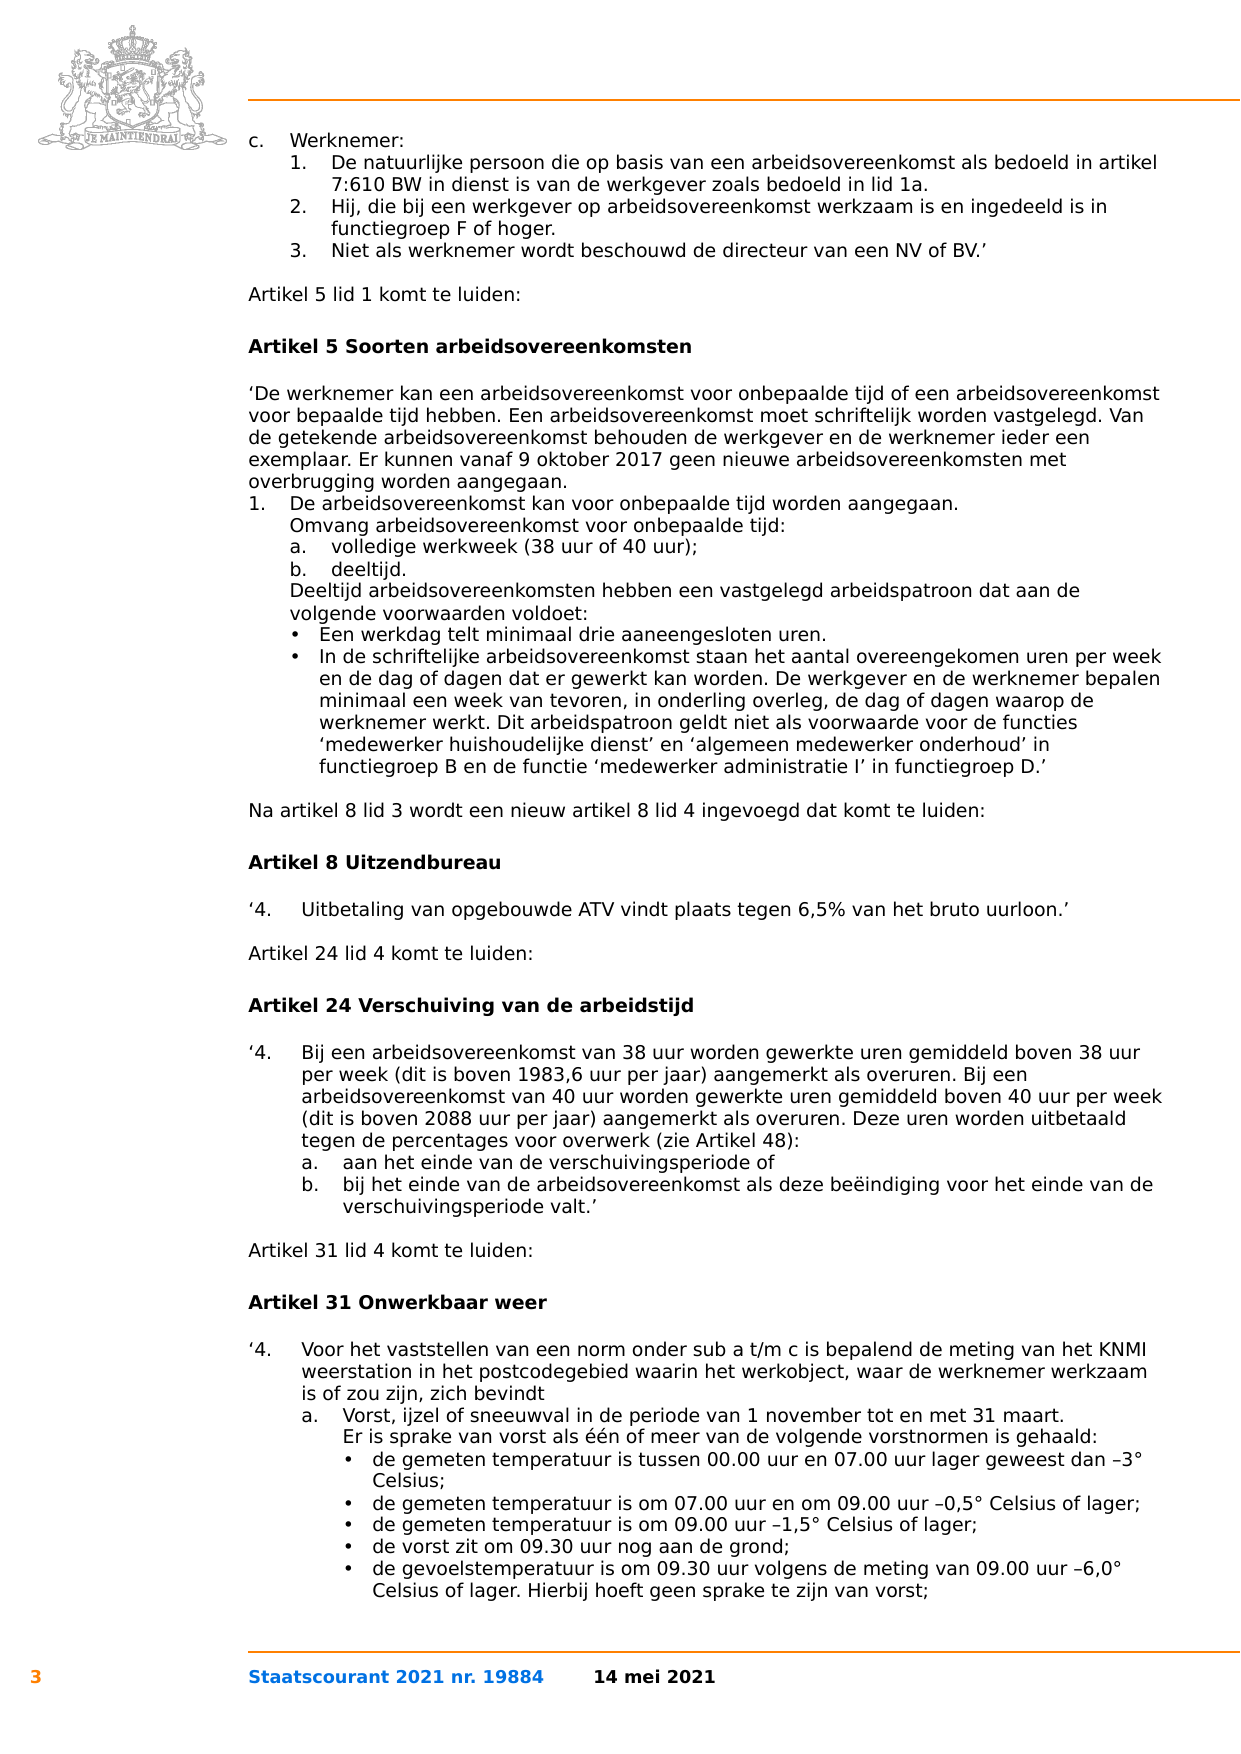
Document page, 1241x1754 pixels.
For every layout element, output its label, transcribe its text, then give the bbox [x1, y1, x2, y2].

text a. aan het einde van de verschuivingsperiode of [301, 1152, 1163, 1174]
text • In de schriftelijke arbeidsovereenkomst staan het aantal overeengekomen uren per week en de dag of dagen dat er gewerkt kan worden. De werkgever en de werknemer bepalen minimaal een week van tevoren, in onderling overleg, de dag of dagen waarop de werknemer werkt. Dit arbeidspatroon geldt niet als voorwaarde voor de functies ‘medewerker huishoudelijke dienst’ en ‘algemeen medewerker onderhoud’ in functiegroep B en de functie ‘medewerker administratie I’ in functiegroep D.’ [289, 646, 1163, 778]
text Omvang arbeidsovereenkomst voor onbepaalde tijd: [289, 514, 1163, 536]
text • de gemeten temperatuur is om 09.00 uur –1,5° Celsius of lager; [343, 1514, 1163, 1536]
text 3. Niet als werknemer wordt beschouwd de directeur van een NV of BV.’ [289, 240, 1163, 262]
text ‘De werknemer kan een arbeidsovereenkomst voor onbepaalde tijd of een arbeidsovereenkomst voor bepaalde tijd hebben. Een arbeidsovereenkomst moet schriftelijk worden vastgelegd. Van de getekende arbeidsovereenkomst behouden de werkgever en de werknemer ieder een exemplaar. Er kunnen vanaf 9 oktober 2017 geen nieuwe arbeidsovereenkomsten met overbrugging worden aangegaan. [248, 383, 1163, 492]
subtitle Artikel 31 Onwerkbaar weer [248, 1292, 1163, 1313]
subtitle Artikel 24 Verschuiving van de arbeidstijd [248, 995, 1163, 1017]
text a. Vorst, ijzel of sneeuwval in de periode van 1 november tot en met 31 maart. [301, 1404, 1163, 1426]
subtitle Artikel 5 Soorten arbeidsovereenkomsten [248, 336, 1163, 358]
text • Een werkdag telt minimaal drie aaneengesloten uren. [289, 624, 1163, 646]
text • de gemeten temperatuur is om 07.00 uur en om 09.00 uur –0,5° Celsius of lager; [343, 1492, 1163, 1514]
text Er is sprake van vorst als één of meer van de volgende vorstnormen is gehaald: [342, 1426, 1163, 1448]
text Artikel 24 lid 4 komt te luiden: [248, 943, 1163, 965]
text Artikel 31 lid 4 komt te luiden: [248, 1239, 1163, 1262]
text ‘4. Voor het vaststellen van een norm onder sub a t/m c is bepalend de meting van het KNMI weerstation in het postcodegebied waarin het werkobject, waar de werknemer werkzaam is of zou zijn, zich bevindt [248, 1338, 1163, 1404]
picture [38, 25, 227, 150]
text • de gevoelstemperatuur is om 09.30 uur volgens de meting van 09.00 uur –6,0° Celsius of lager. Hierbij hoeft geen sprake te zijn van vorst; [343, 1558, 1163, 1602]
text ‘4. Bij een arbeidsovereenkomst van 38 uur worden gewerkte uren gemiddeld boven 38 uur per week (dit is boven 1983,6 uur per jaar) aangemerkt als overuren. Bij een arbeidsovereenkomst van 40 uur worden gewerkte uren gemiddeld boven 40 uur per week (dit is boven 2088 uur per jaar) aangemerkt als overuren. Deze uren worden uitbetaald tegen de percentages voor overwerk (zie Artikel 48): [248, 1042, 1163, 1152]
text • de vorst zit om 09.30 uur nog aan de grond; [343, 1536, 1163, 1558]
text • de gemeten temperatuur is tussen 00.00 uur en 07.00 uur lager geweest dan –3° Celsius; [343, 1448, 1163, 1492]
subtitle Artikel 8 Uitzendbureau [248, 852, 1163, 874]
text 2. Hij, die bij een werkgever op arbeidsovereenkomst werkzaam is en ingedeeld is in functiegroep F of hoger. [289, 196, 1163, 240]
text Na artikel 8 lid 3 wordt een nieuw artikel 8 lid 4 ingevoegd dat komt te luiden: [248, 800, 1163, 822]
text 1. De natuurlijke persoon die op basis van een arbeidsovereenkomst als bedoeld in artikel 7:610 BW in dienst is van de werkgever zoals bedoeld in lid 1a. [289, 152, 1163, 196]
text b. deeltijd. [289, 558, 1163, 580]
text ‘4. Uitbetaling van opgebouwde ATV vindt plaats tegen 6,5% van het bruto uurloon.’ [248, 899, 1163, 921]
text 1. De arbeidsovereenkomst kan voor onbepaalde tijd worden aangegaan. [248, 492, 1163, 514]
text c. Werknemer: [248, 130, 1163, 152]
text b. bij het einde van de arbeidsovereenkomst als deze beëindiging voor het einde van de verschuivingsperiode valt.’ [301, 1174, 1163, 1218]
text a. volledige werkweek (38 uur of 40 uur); [289, 536, 1163, 558]
text Deeltijd arbeidsovereenkomsten hebben een vastgelegd arbeidspatroon dat aan de volgende voorwaarden voldoet: [289, 580, 1163, 624]
text Artikel 5 lid 1 komt te luiden: [248, 284, 1163, 306]
